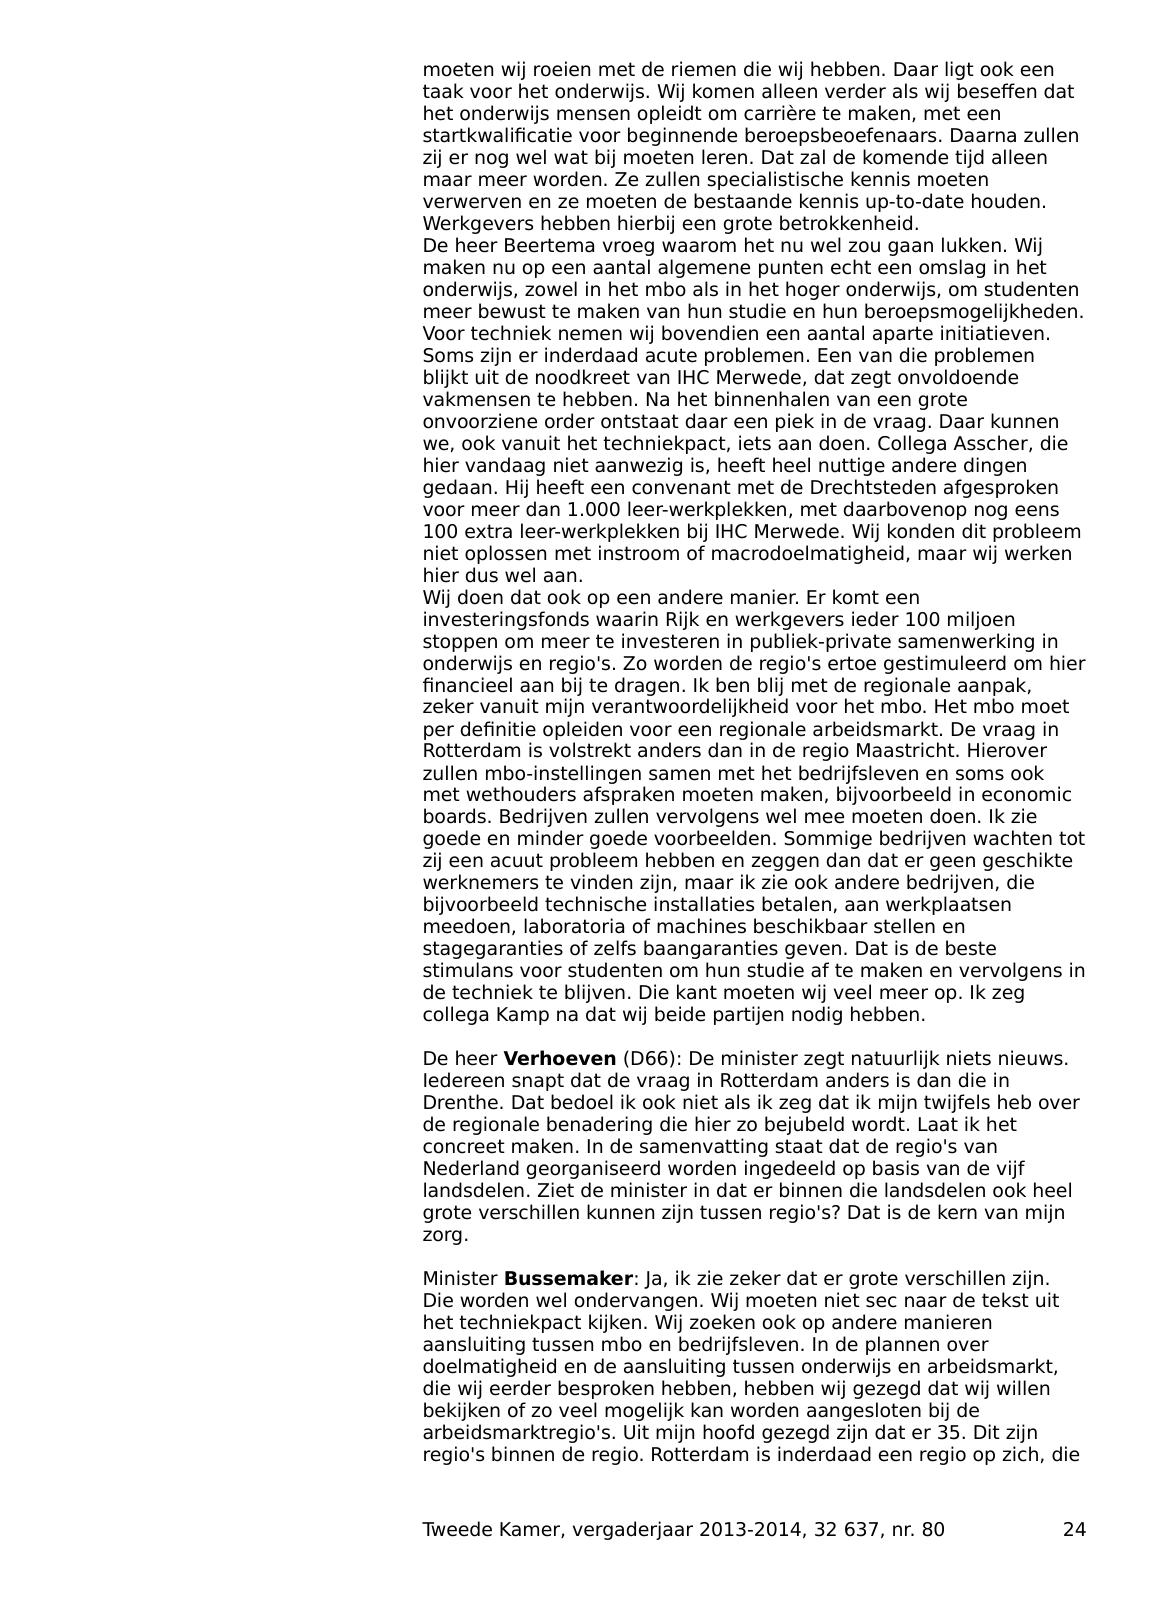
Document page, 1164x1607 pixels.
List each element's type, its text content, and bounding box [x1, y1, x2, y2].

text Minister Bussemaker: Ja, ik zie zeker dat er grote verschillen zijn. Die worden wel ondervangen. Wij moeten niet sec naar de tekst uit het techniekpact kijken. Wij zoeken ook op andere manieren aansluiting tussen mbo en bedrijfsleven. In de plannen over doelmatigheid en de aansluiting tussen onderwijs en arbeidsmarkt, die wij eerder besproken hebben, hebben wij gezegd dat wij willen bekijken of zo veel mogelijk kan worden aangesloten bij de arbeidsmarktregio's. Uit mijn hoofd gezegd zijn dat er 35. Dit zijn regio's binnen de regio. Rotterdam is inderdaad een regio op zich, die [422, 1268, 1087, 1466]
text De heer Verhoeven (D66): De minister zegt natuurlijk niets nieuws. Iedereen snapt dat de vraag in Rotterdam anders is dan die in Drenthe. Dat bedoel ik ook niet als ik zeg dat ik mijn twijfels heb over de regionale benadering die hier zo bejubeld wordt. Laat ik het concreet maken. In de samenvatting staat dat de regio's van Nederland georganiseerd worden ingedeeld op basis van de vijf landsdelen. Ziet de minister in dat er binnen die landsdelen ook heel grote verschillen kunnen zijn tussen regio's? Dat is de kern van mijn zorg. [422, 1048, 1087, 1246]
text Wij doen dat ook op een andere manier. Er komt een investeringsfonds waarin Rijk en werkgevers ieder 100 miljoen stoppen om meer te investeren in publiek-private samenwerking in onderwijs en regio's. Zo worden de regio's ertoe gestimuleerd om hier financieel aan bij te dragen. Ik ben blij met de regionale aanpak, zeker vanuit mijn verantwoordelijkheid voor het mbo. Het mbo moet per definitie opleiden voor een regionale arbeidsmarkt. De vraag in Rotterdam is volstrekt anders dan in de regio Maastricht. Hierover zullen mbo-instellingen samen met het bedrijfsleven en soms ook met wethouders afspraken moeten maken, bijvoorbeeld in economic boards. Bedrijven zullen vervolgens wel mee moeten doen. Ik zie goede en minder goede voorbeelden. Sommige bedrijven wachten tot zij een acuut probleem hebben en zeggen dan dat er geen geschikte werknemers te vinden zijn, maar ik zie ook andere bedrijven, die bijvoorbeeld technische installaties betalen, aan werkplaatsen meedoen, laboratoria of machines beschikbaar stellen en stagegaranties of zelfs baangaranties geven. Dat is de beste stimulans voor studenten om hun studie af te maken en vervolgens in de techniek te blijven. Die kant moeten wij veel meer op. Ik zeg collega Kamp na dat wij beide partijen nodig hebben. [422, 587, 1087, 1026]
text De heer Beertema vroeg waarom het nu wel zou gaan lukken. Wij maken nu op een aantal algemene punten echt een omslag in het onderwijs, zowel in het mbo als in het hoger onderwijs, om studenten meer bewust te maken van hun studie en hun beroepsmogelijkheden. Voor techniek nemen wij bovendien een aantal aparte initiatieven. Soms zijn er inderdaad acute problemen. Een van die problemen blijkt uit de noodkreet van IHC Merwede, dat zegt onvoldoende vakmensen te hebben. Na het binnenhalen van een grote onvoorziene order ontstaat daar een piek in de vraag. Daar kunnen we, ook vanuit het techniekpact, iets aan doen. Collega Asscher, die hier vandaag niet aanwezig is, heeft heel nuttige andere dingen gedaan. Hij heeft een convenant met de Drechtsteden afgesproken voor meer dan 1.000 leer-werkplekken, met daarbovenop nog eens 100 extra leer-werkplekken bij IHC Merwede. Wij konden dit probleem niet oplossen met instroom of macrodoelmatigheid, maar wij werken hier dus wel aan. [422, 235, 1087, 587]
text moeten wij roeien met de riemen die wij hebben. Daar ligt ook een taak voor het onderwijs. Wij komen alleen verder als wij beseffen dat het onderwijs mensen opleidt om carrière te maken, met een startkwalificatie voor beginnende beroepsbeoefenaars. Daarna zullen zij er nog wel wat bij moeten leren. Dat zal de komende tijd alleen maar meer worden. Ze zullen specialistische kennis moeten verwerven en ze moeten de bestaande kennis up-to-date houden. Werkgevers hebben hierbij een grote betrokkenheid. [422, 59, 1087, 235]
